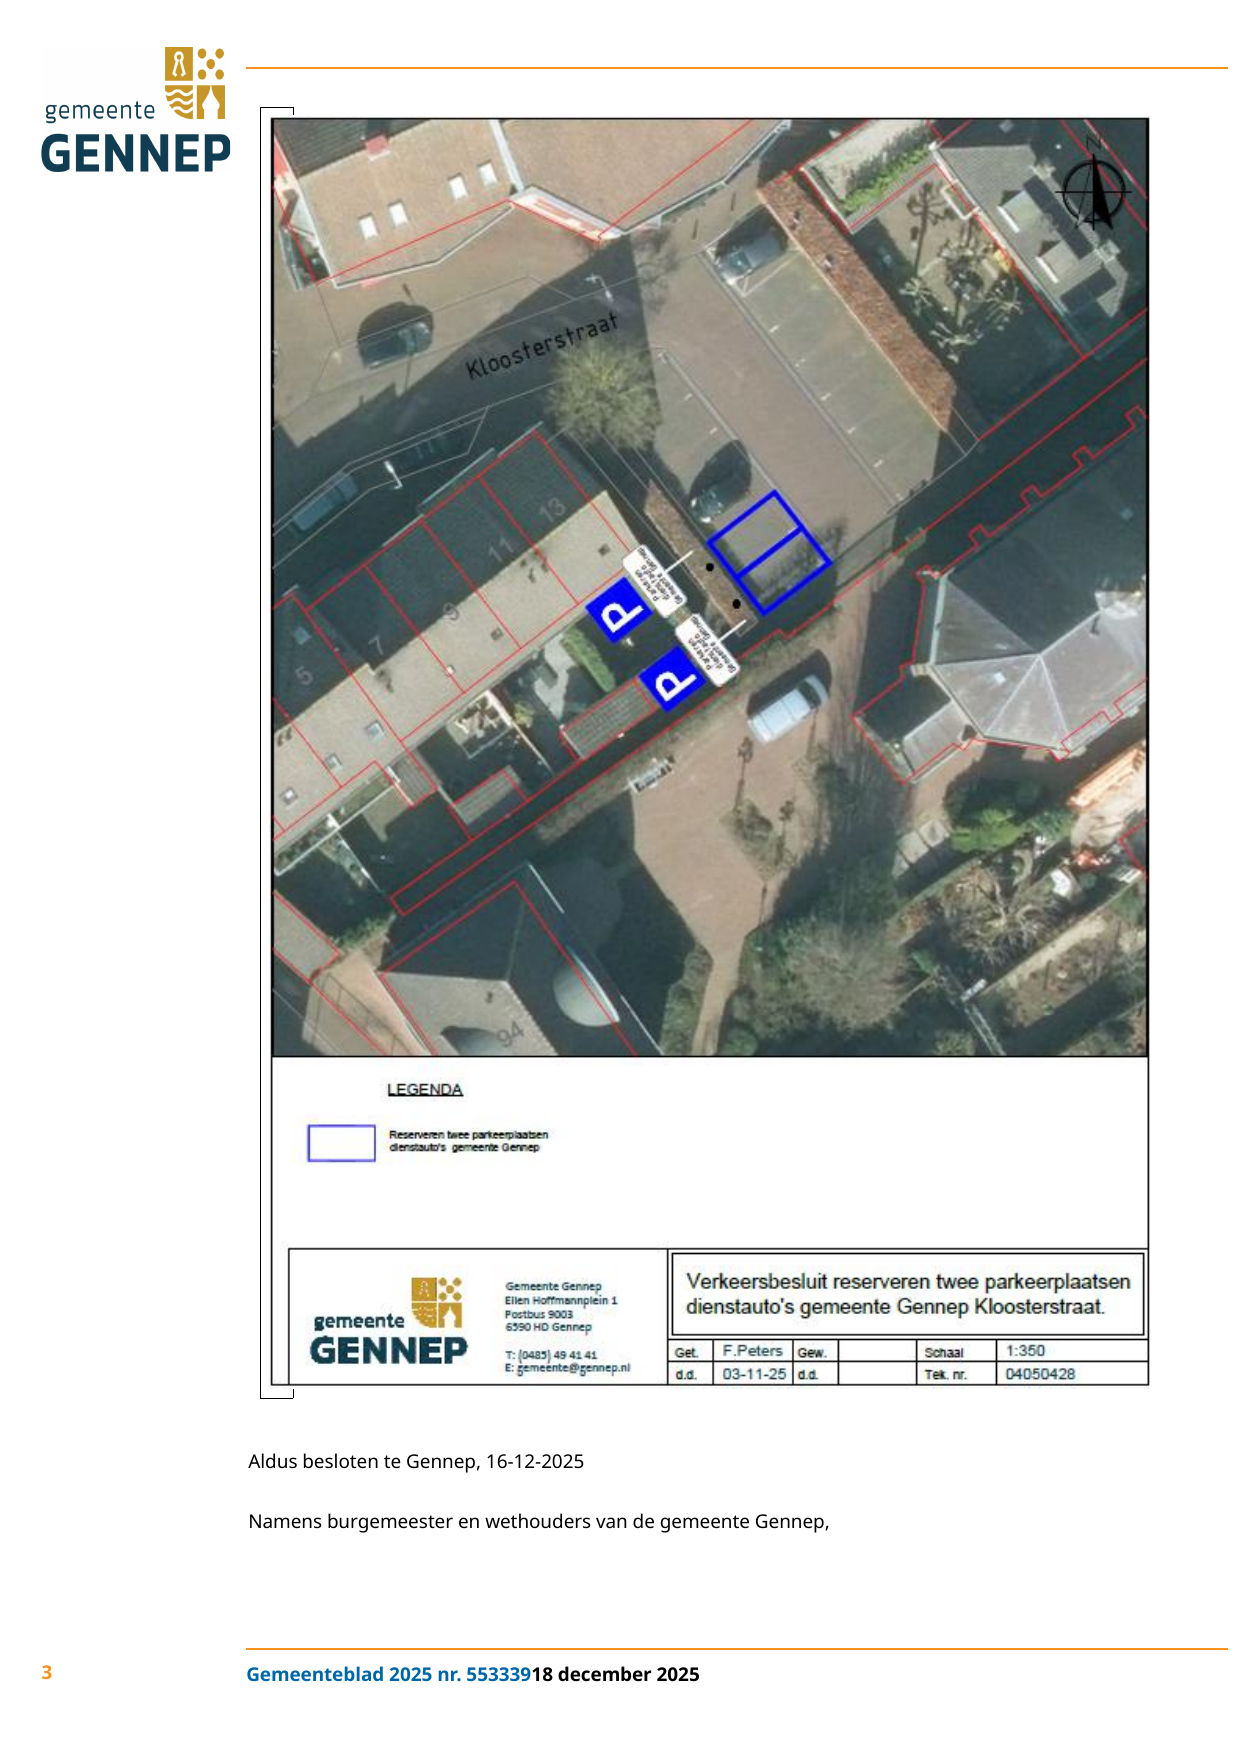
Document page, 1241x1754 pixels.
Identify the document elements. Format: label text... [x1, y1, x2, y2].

picture [41, 47, 231, 172]
picture [268, 115, 1150, 1389]
text Namens burgemeester en wethouders van de gemeente Gennep, [248, 1508, 1152, 1534]
text Aldus besloten te Gennep, 16-12-2025 [248, 1449, 1152, 1474]
